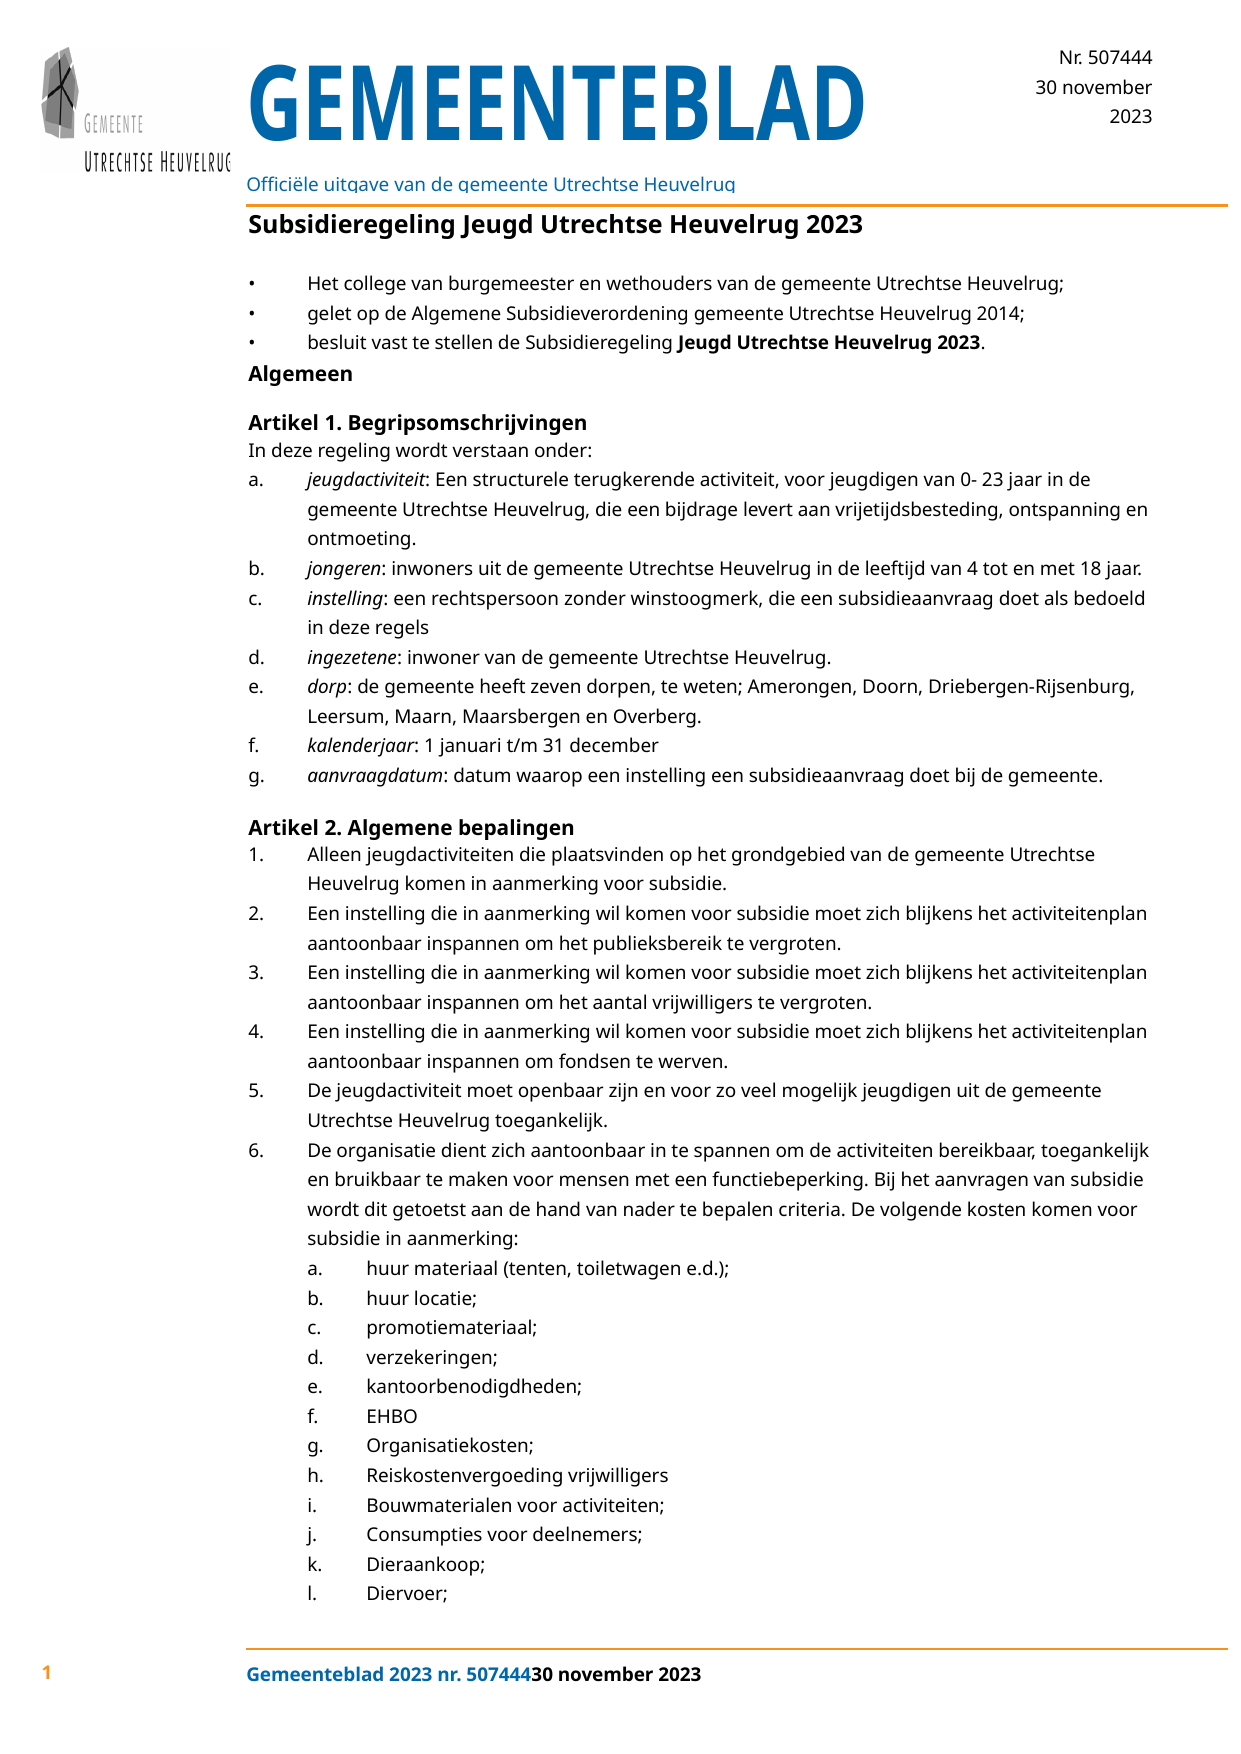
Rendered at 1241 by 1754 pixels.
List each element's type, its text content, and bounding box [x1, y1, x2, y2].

text Subsidieregeling Jeugd Utrechtse Heuvelrug 2023 [248, 207, 1152, 241]
list Reiskostenvergoeding vrijwilligers [307, 1462, 1152, 1488]
text In deze regeling wordt verstaan onder: [248, 437, 1152, 462]
list dorp: de gemeente heeft zeven dorpen, te weten; Amerongen, Doorn, Driebergen-Rijsenburg, Leersum, Maarn, Maarsbergen en Overberg. [248, 673, 1152, 729]
text Artikel 1. Begripsomschrijvingen [248, 408, 1152, 437]
text Algemeen [248, 359, 1152, 387]
list huur materiaal (tenten, toiletwagen e.d.); [307, 1255, 1152, 1281]
list Bouwmaterialen voor activiteiten; [307, 1492, 1152, 1518]
list Dieraankoop; [307, 1551, 1152, 1577]
list Het college van burgemeester en wethouders van de gemeente Utrechtse Heuvelrug; [248, 270, 1152, 296]
list Een instelling die in aanmerking wil komen voor subsidie moet zich blijkens het activiteitenplan aantoonbaar inspannen om het publieksbereik te vergroten. [248, 900, 1152, 956]
list EHBO [307, 1403, 1152, 1429]
list Een instelling die in aanmerking wil komen voor subsidie moet zich blijkens het activiteitenplan aantoonbaar inspannen om het aantal vrijwilligers te vergroten. [248, 959, 1152, 1015]
list kantoorbenodigdheden; [307, 1373, 1152, 1399]
list Organisatiekosten; [307, 1433, 1152, 1458]
list kalenderjaar: 1 januari t/m 31 december [248, 733, 1152, 758]
list promotiemateriaal; [307, 1314, 1152, 1340]
list ingezetene: inwoner van de gemeente Utrechtse Heuvelrug. [248, 644, 1152, 669]
list huur locatie; [307, 1285, 1152, 1311]
list Alleen jeugdactiviteiten die plaatsvinden op het grondgebied van de gemeente Utrechtse Heuvelrug komen in aanmerking voor subsidie. [248, 841, 1152, 896]
list besluit vast te stellen de Subsidieregeling Jeugd Utrechtse Heuvelrug 2023. [248, 329, 1152, 355]
list aanvraagdatum: datum waarop een instelling een subsidieaanvraag doet bij de gemeente. [248, 762, 1152, 788]
list Consumpties voor deelnemers; [307, 1521, 1152, 1547]
list Diervoer; [307, 1581, 1152, 1606]
list De organisatie dient zich aantoonbaar in te spannen om de activiteiten bereikbaar, toegankelijk en bruikbaar te maken voor mensen met een functiebeperking. Bij het aanvragen van subsidie wordt dit getoetst aan de hand van nader te bepalen criteria. De volgende kosten komen voor subsidie in aanmerking: [248, 1137, 1152, 1251]
list gelet op de Algemene Subsidieverordening gemeente Utrechtse Heuvelrug 2014; [248, 300, 1152, 326]
picture [41, 47, 231, 172]
text Artikel 2. Algemene bepalingen [248, 813, 1152, 841]
list jeugdactiviteit: Een structurele terugkerende activiteit, voor jeugdigen van 0- 23 jaar in de gemeente Utrechtse Heuvelrug, die een bijdrage levert aan vrijetijdsbesteding, ontspanning en ontmoeting. [248, 466, 1152, 551]
list jongeren: inwoners uit de gemeente Utrechtse Heuvelrug in de leeftijd van 4 tot en met 18 jaar. [248, 555, 1152, 581]
list verzekeringen; [307, 1344, 1152, 1370]
list De jeugdactiviteit moet openbaar zijn en voor zo veel mogelijk jeugdigen uit de gemeente Utrechtse Heuvelrug toegankelijk. [248, 1078, 1152, 1133]
list Een instelling die in aanmerking wil komen voor subsidie moet zich blijkens het activiteitenplan aantoonbaar inspannen om fondsen te werven. [248, 1018, 1152, 1074]
list instelling: een rechtspersoon zonder winstoogmerk, die een subsidieaanvraag doet als bedoeld in deze regels [248, 585, 1152, 640]
